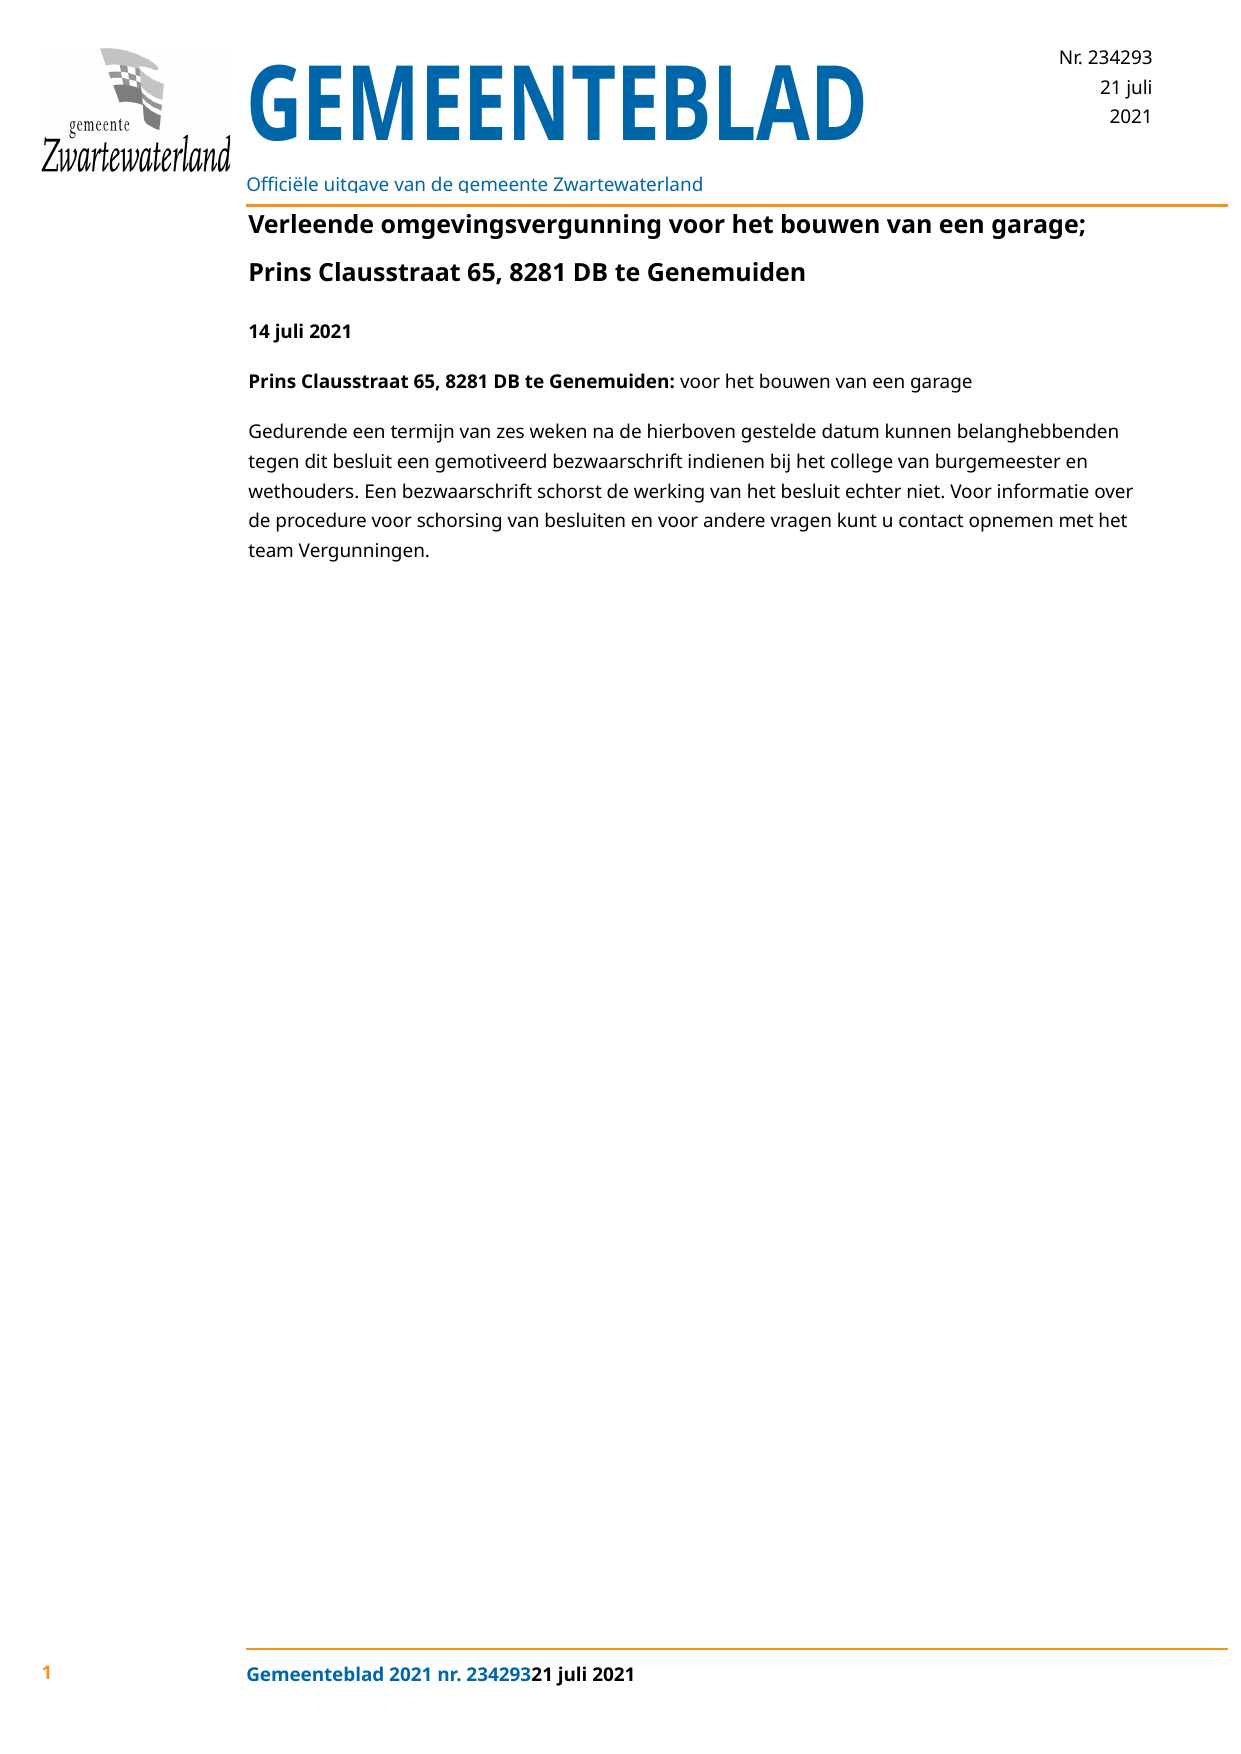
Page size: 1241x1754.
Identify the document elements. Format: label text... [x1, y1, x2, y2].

picture [41, 47, 231, 172]
text Prins Clausstraat 65, 8281 DB te Genemuiden: voor het bouwen van een garage [248, 368, 1152, 394]
text 14 juli 2021 [248, 318, 1152, 344]
text Gedurende een termijn van zes weken na de hierboven gestelde datum kunnen belanghebbenden tegen dit besluit een gemotiveerd bezwaarschrift indienen bij het college van burgemeester en wethouders. Een bezwaarschrift schorst de werking van het besluit echter niet. Voor informatie over de procedure voor schorsing van besluiten en voor andere vragen kunt u contact opnemen met het team Vergunningen. [248, 419, 1152, 563]
text Verleende omgevingsvergunning voor het bouwen van een garage; Prins Clausstraat 65, 8281 DB te Genemuiden [248, 207, 1152, 288]
